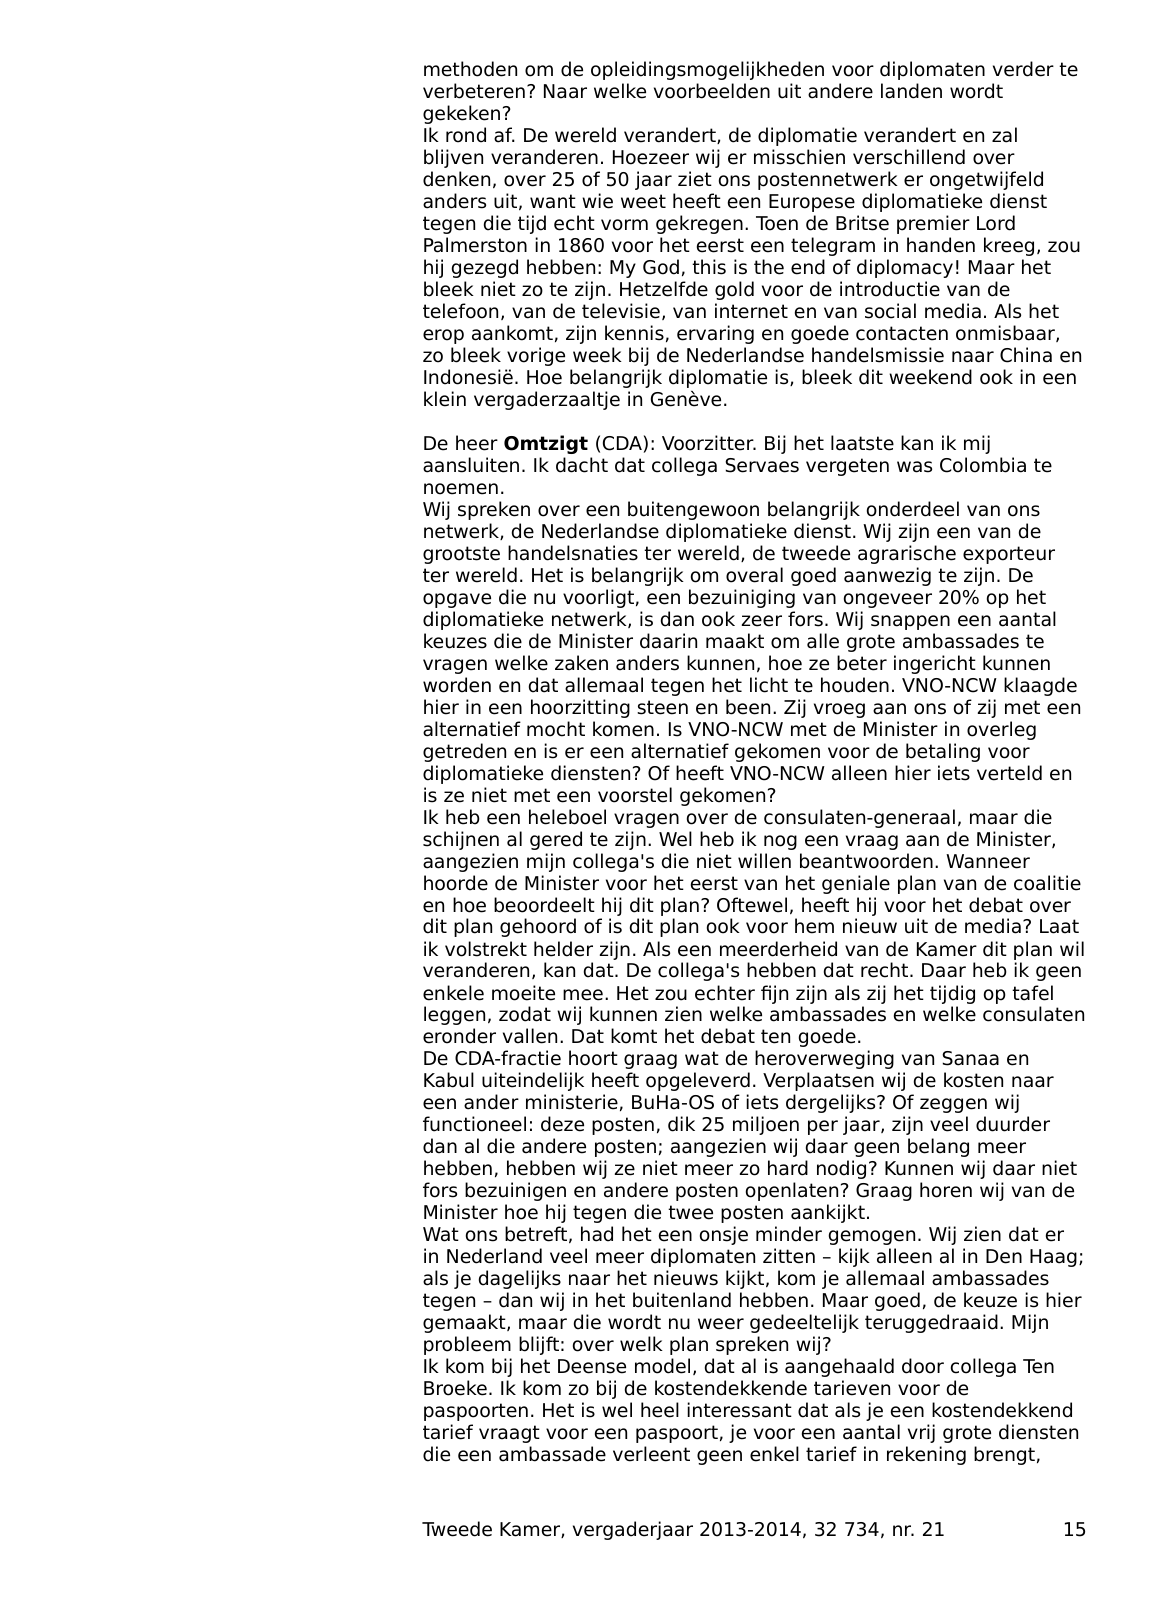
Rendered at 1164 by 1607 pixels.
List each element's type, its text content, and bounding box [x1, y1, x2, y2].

text De CDA-fractie hoort graag wat de heroverweging van Sanaa en Kabul uiteindelijk heeft opgeleverd. Verplaatsen wij de kosten naar een ander ministerie, BuHa-OS of iets dergelijks? Of zeggen wij functioneel: deze posten, dik 25 miljoen per jaar, zijn veel duurder dan al die andere posten; aangezien wij daar geen belang meer hebben, hebben wij ze niet meer zo hard nodig? Kunnen wij daar niet fors bezuinigen en andere posten openlaten? Graag horen wij van de Minister hoe hij tegen die twee posten aankijkt. [422, 1048, 1087, 1224]
text Ik heb een heleboel vragen over de consulaten-generaal, maar die schijnen al gered te zijn. Wel heb ik nog een vraag aan de Minister, aangezien mijn collega's die niet willen beantwoorden. Wanneer hoorde de Minister voor het eerst van het geniale plan van de coalitie en hoe beoordeelt hij dit plan? Oftewel, heeft hij voor het debat over dit plan gehoord of is dit plan ook voor hem nieuw uit de media? Laat ik volstrekt helder zijn. Als een meerderheid van de Kamer dit plan wil veranderen, kan dat. De collega's hebben dat recht. Daar heb ik geen enkele moeite mee. Het zou echter fijn zijn als zij het tijdig op tafel leggen, zodat wij kunnen zien welke ambassades en welke consulaten eronder vallen. Dat komt het debat ten goede. [422, 807, 1087, 1048]
text Wij spreken over een buitengewoon belangrijk onderdeel van ons netwerk, de Nederlandse diplomatieke dienst. Wij zijn een van de grootste handelsnaties ter wereld, de tweede agrarische exporteur ter wereld. Het is belangrijk om overal goed aanwezig te zijn. De opgave die nu voorligt, een bezuiniging van ongeveer 20% op het diplomatieke netwerk, is dan ook zeer fors. Wij snappen een aantal keuzes die de Minister daarin maakt om alle grote ambassades te vragen welke zaken anders kunnen, hoe ze beter ingericht kunnen worden en dat allemaal tegen het licht te houden. VNO-NCW klaagde hier in een hoorzitting steen en been. Zij vroeg aan ons of zij met een alternatief mocht komen. Is VNO-NCW met de Minister in overleg getreden en is er een alternatief gekomen voor de betaling voor diplomatieke diensten? Of heeft VNO-NCW alleen hier iets verteld en is ze niet met een voorstel gekomen? [422, 499, 1087, 807]
text Ik kom bij het Deense model, dat al is aangehaald door collega Ten Broeke. Ik kom zo bij de kostendekkende tarieven voor de paspoorten. Het is wel heel interessant dat als je een kostendekkend tarief vraagt voor een paspoort, je voor een aantal vrij grote diensten die een ambassade verleent geen enkel tarief in rekening brengt, [422, 1356, 1087, 1466]
text methoden om de opleidingsmogelijkheden voor diplomaten verder te verbeteren? Naar welke voorbeelden uit andere landen wordt gekeken? [422, 59, 1087, 125]
text Ik rond af. De wereld verandert, de diplomatie verandert en zal blijven veranderen. Hoezeer wij er misschien verschillend over denken, over 25 of 50 jaar ziet ons postennetwerk er ongetwijfeld anders uit, want wie weet heeft een Europese diplomatieke dienst tegen die tijd echt vorm gekregen. Toen de Britse premier Lord Palmerston in 1860 voor het eerst een telegram in handen kreeg, zou hij gezegd hebben: My God, this is the end of diplomacy! Maar het bleek niet zo te zijn. Hetzelfde gold voor de introductie van de telefoon, van de televisie, van internet en van social media. Als het erop aankomt, zijn kennis, ervaring en goede contacten onmisbaar, zo bleek vorige week bij de Nederlandse handelsmissie naar China en Indonesië. Hoe belangrijk diplomatie is, bleek dit weekend ook in een klein vergaderzaaltje in Genève. [422, 125, 1087, 411]
text Wat ons betreft, had het een onsje minder gemogen. Wij zien dat er in Nederland veel meer diplomaten zitten – kijk alleen al in Den Haag; als je dagelijks naar het nieuws kijkt, kom je allemaal ambassades tegen – dan wij in het buitenland hebben. Maar goed, de keuze is hier gemaakt, maar die wordt nu weer gedeeltelijk teruggedraaid. Mijn probleem blijft: over welk plan spreken wij? [422, 1224, 1087, 1356]
text De heer Omtzigt (CDA): Voorzitter. Bij het laatste kan ik mij aansluiten. Ik dacht dat collega Servaes vergeten was Colombia te noemen. [422, 433, 1087, 499]
